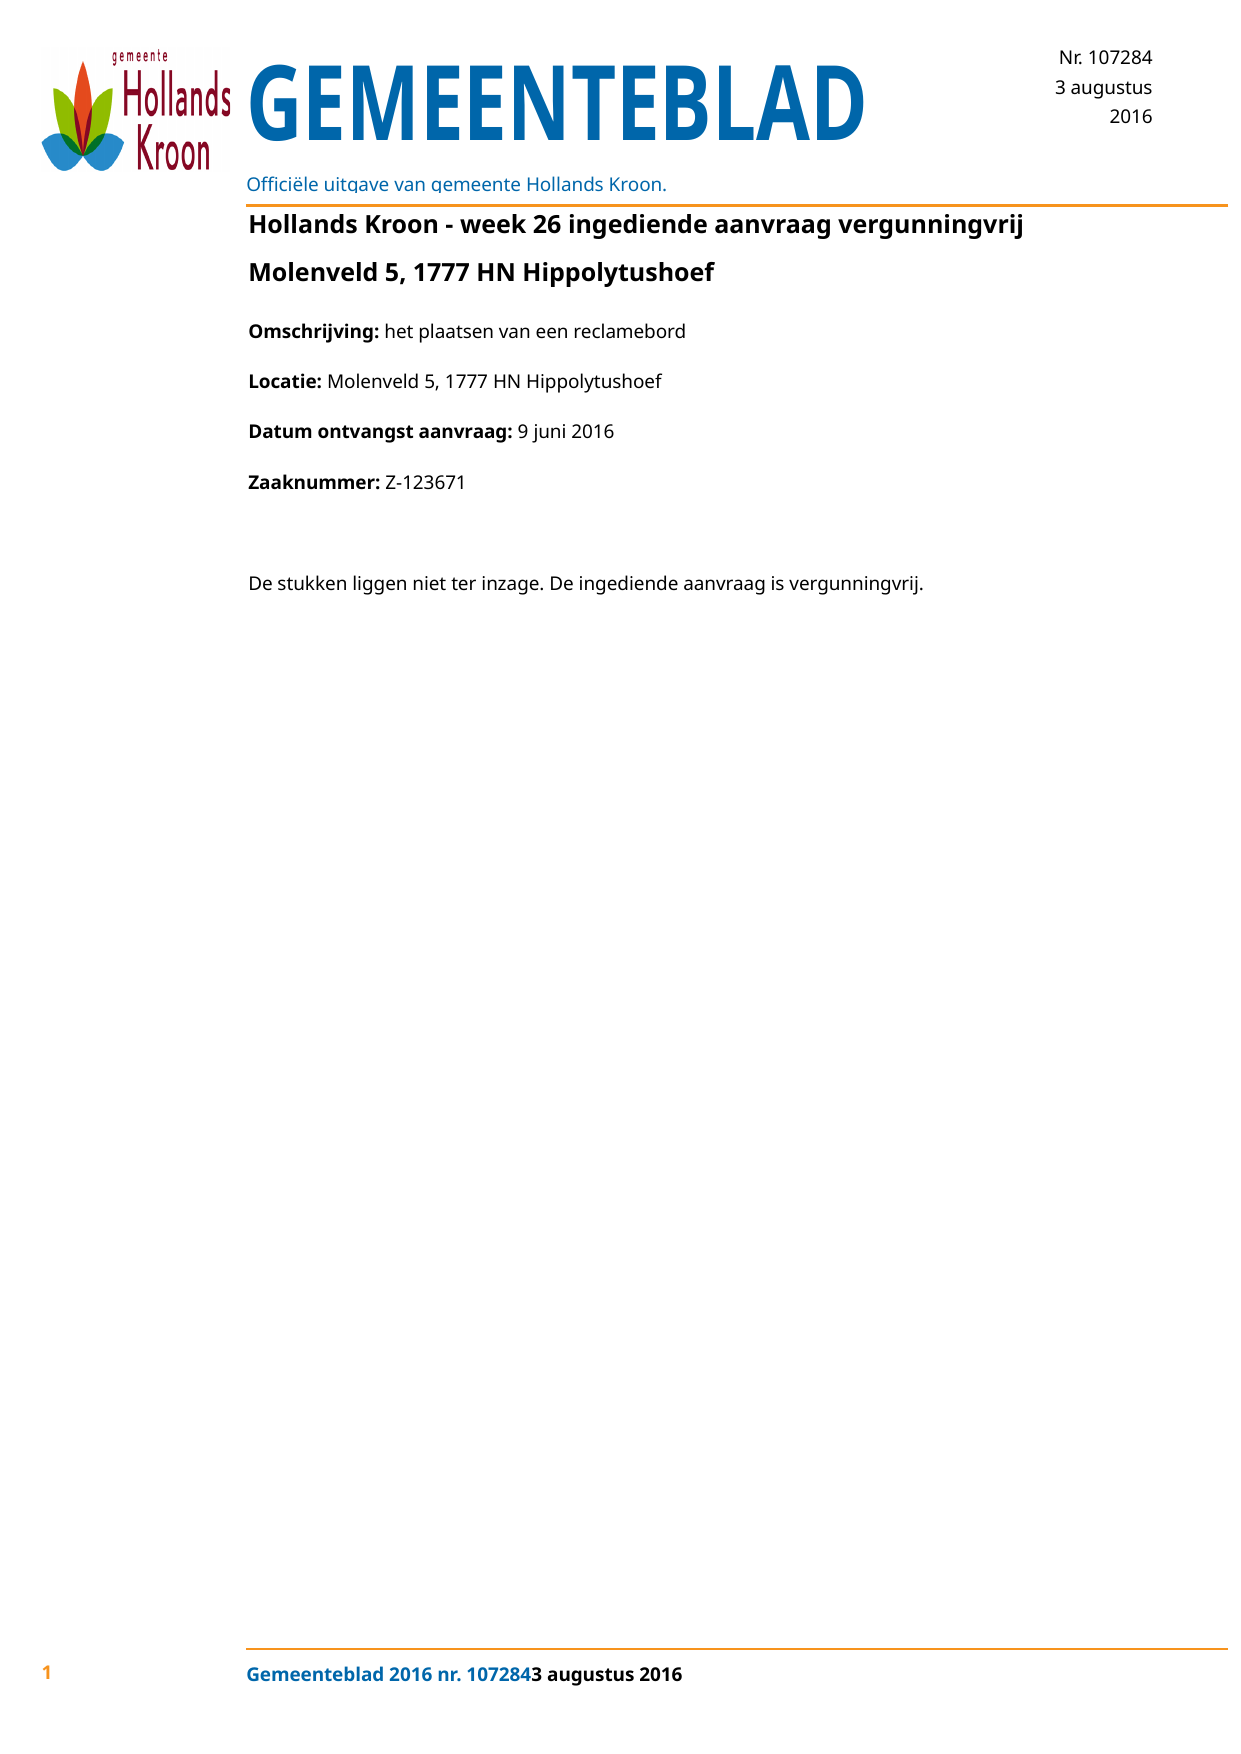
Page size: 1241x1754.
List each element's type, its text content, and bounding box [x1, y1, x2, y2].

text De stukken liggen niet ter inzage. De ingediende aanvraag is vergunningvrij. [248, 570, 1152, 596]
picture [41, 47, 231, 172]
text Datum ontvangst aanvraag: 9 juni 2016 [248, 419, 1152, 444]
text Locatie: Molenveld 5, 1777 HN Hippolytushoef [248, 368, 1152, 394]
text Zaaknummer: Z-123671 [248, 469, 1152, 495]
text Omschrijving: het plaatsen van een reclamebord [248, 318, 1152, 344]
text Hollands Kroon - week 26 ingediende aanvraag vergunningvrij Molenveld 5, 1777 HN Hippolytushoef [248, 207, 1152, 288]
